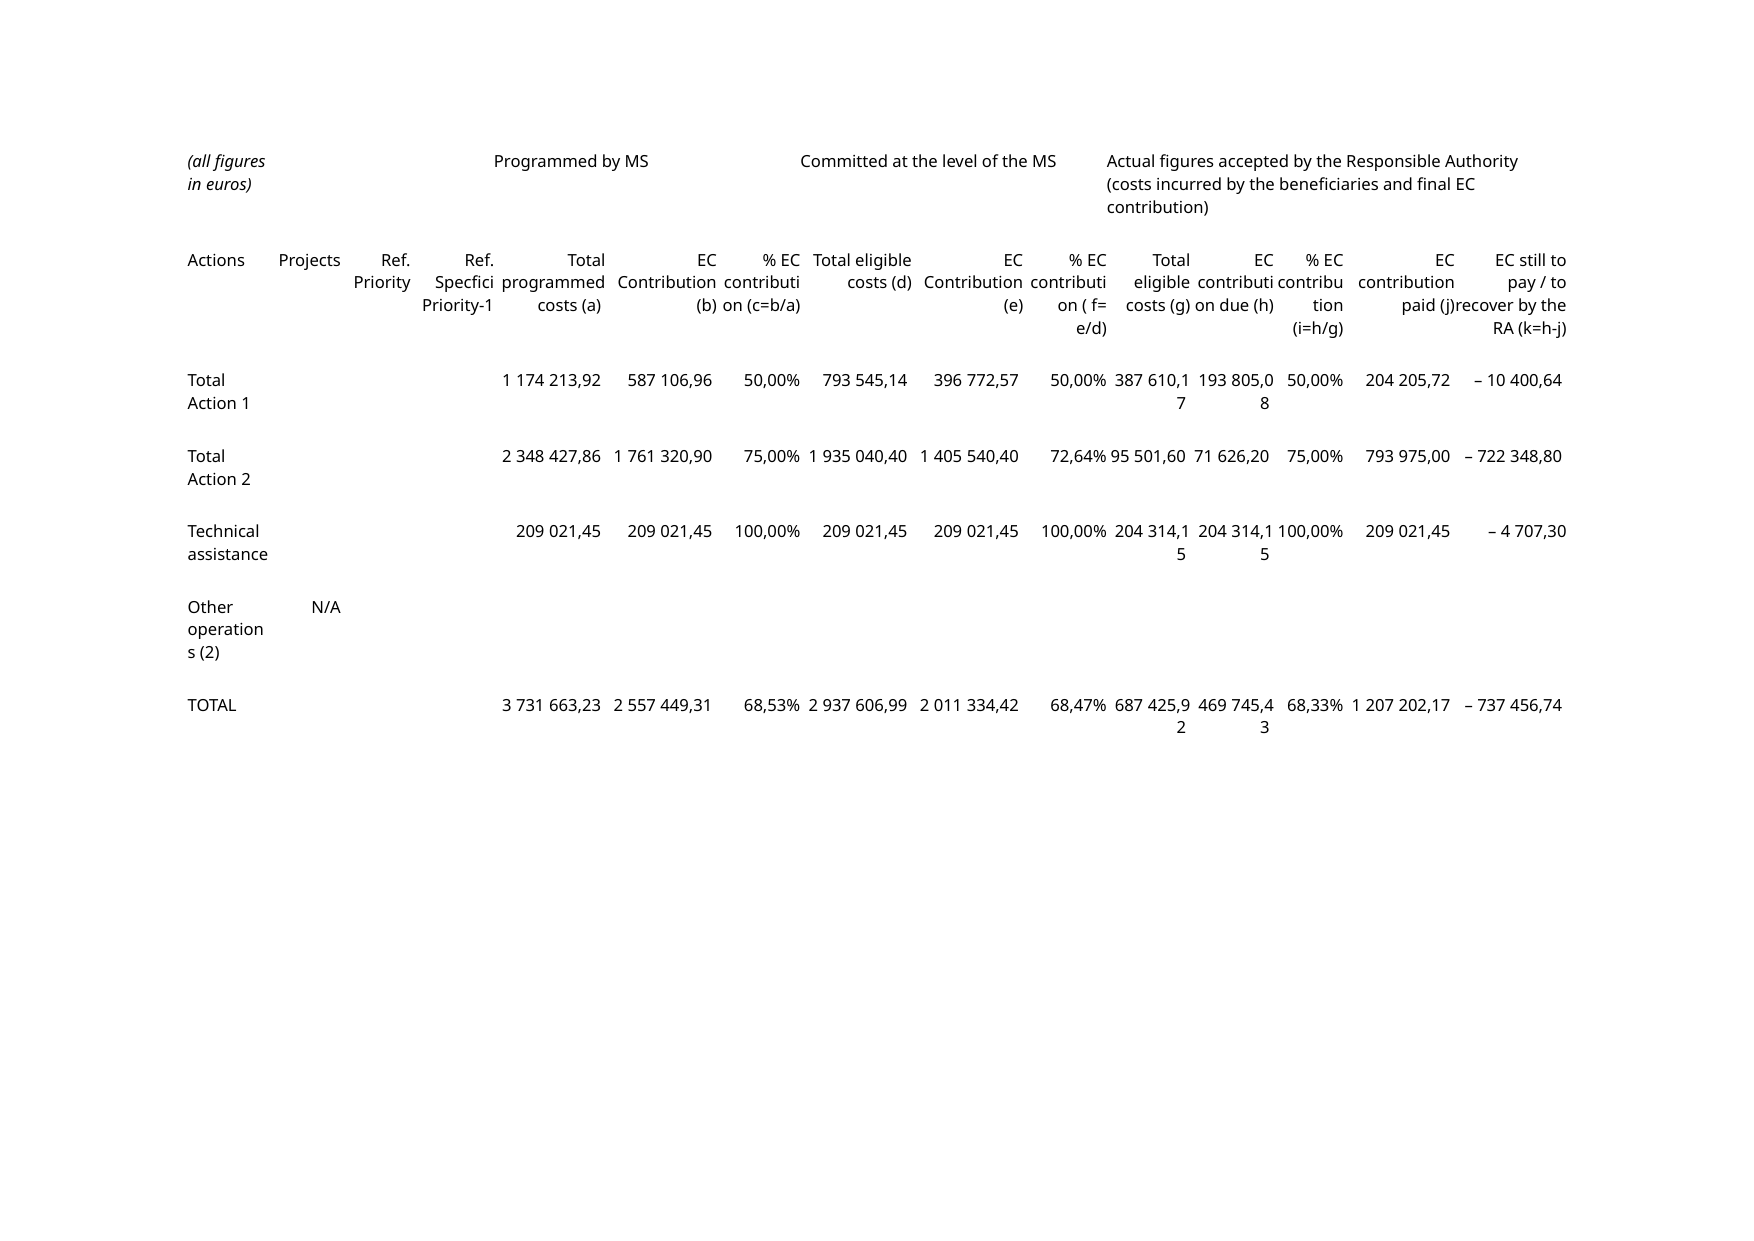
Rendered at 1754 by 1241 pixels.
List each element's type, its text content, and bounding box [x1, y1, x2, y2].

table_cell Projects [271, 248, 341, 369]
table_cell [1107, 595, 1190, 693]
table_cell EC Contribution (e) [912, 248, 1023, 369]
table_cell EC contribution due (h) [1190, 248, 1274, 369]
table_cell EC still to pay / to recover by the RA (k=h-j) [1455, 248, 1566, 369]
table_cell 68,53% [717, 693, 800, 769]
table_cell 95 501,60 [1107, 444, 1190, 520]
table_cell – 737 456,74 [1455, 693, 1566, 769]
table_cell 2 348 427,86 [494, 444, 605, 520]
table_cell 396 772,57 [912, 369, 1023, 444]
table_cell % EC contribution (i=h/g) [1274, 248, 1343, 369]
table_cell 687 425,92 [1107, 693, 1190, 769]
table_cell 387 610,17 [1107, 369, 1190, 444]
table_cell [800, 595, 912, 693]
table_cell Total programmed costs (a) [494, 248, 605, 369]
table_cell [410, 520, 494, 595]
table_cell % EC contribution (c=b/a) [717, 248, 800, 369]
table_cell 204 314,15 [1190, 520, 1274, 595]
table_cell [271, 520, 341, 595]
table_cell Ref. Priority [341, 248, 410, 369]
table_cell 204 205,72 [1343, 369, 1455, 444]
table_cell – 10 400,64 [1455, 369, 1566, 444]
table_header (all figures in euros) [188, 150, 271, 248]
table_cell Total eligible costs (g) [1107, 248, 1190, 369]
table_cell Ref. Specfici Priority-1 [410, 248, 494, 369]
table_cell Total Action 1 [188, 369, 271, 444]
table_cell 68,47% [1023, 693, 1107, 769]
table_cell [410, 693, 494, 769]
table_cell 204 314,15 [1107, 520, 1190, 595]
table_cell [410, 369, 494, 444]
table_cell Total Action 2 [188, 444, 271, 520]
table_cell [410, 444, 494, 520]
table_cell 2 011 334,42 [912, 693, 1023, 769]
table_cell [341, 693, 410, 769]
table_cell Actions [188, 248, 271, 369]
table_cell 71 626,20 [1190, 444, 1274, 520]
table_header Committed at the level of the MS [800, 150, 1107, 248]
table_cell [271, 444, 341, 520]
table_cell [341, 520, 410, 595]
table_header [410, 150, 494, 248]
table_cell 209 021,45 [1343, 520, 1455, 595]
table_cell 72,64% [1023, 444, 1107, 520]
table_cell [912, 595, 1023, 693]
table_cell 2 937 606,99 [800, 693, 912, 769]
table_cell 1 405 540,40 [912, 444, 1023, 520]
table_cell [341, 444, 410, 520]
table_cell 50,00% [717, 369, 800, 444]
table_cell [1274, 595, 1343, 693]
table_cell [605, 595, 717, 693]
table_cell [271, 693, 341, 769]
table_header Actual figures accepted by the Responsible Authority (costs incurred by the beneficiaries and final EC contribution) [1107, 150, 1566, 248]
table_cell 193 805,08 [1190, 369, 1274, 444]
table_cell [1190, 595, 1274, 693]
table_cell % EC contribution ( f= e/d) [1023, 248, 1107, 369]
table_cell 68,33% [1274, 693, 1343, 769]
table_cell 100,00% [717, 520, 800, 595]
table_cell 793 545,14 [800, 369, 912, 444]
table_cell N/A [271, 595, 341, 693]
table_cell [341, 369, 410, 444]
table_cell 209 021,45 [800, 520, 912, 595]
table_cell 1 174 213,92 [494, 369, 605, 444]
table_cell TOTAL [188, 693, 271, 769]
table_cell 209 021,45 [494, 520, 605, 595]
table_cell 587 106,96 [605, 369, 717, 444]
table_cell 1 207 202,17 [1343, 693, 1455, 769]
table_header [271, 150, 341, 248]
table_cell 50,00% [1023, 369, 1107, 444]
table_cell 50,00% [1274, 369, 1343, 444]
table_cell [717, 595, 800, 693]
table_cell [1455, 595, 1566, 693]
table_cell Total eligible costs (d) [800, 248, 912, 369]
table_cell [494, 595, 605, 693]
table_cell [410, 595, 494, 693]
table_cell 469 745,43 [1190, 693, 1274, 769]
table_cell 209 021,45 [912, 520, 1023, 595]
table_cell Technical assistance [188, 520, 271, 595]
table_cell – 4 707,30 [1455, 520, 1566, 595]
table_cell 2 557 449,31 [605, 693, 717, 769]
table_cell 75,00% [1274, 444, 1343, 520]
table_cell 1 761 320,90 [605, 444, 717, 520]
table_cell EC contribution paid (j) [1343, 248, 1455, 369]
table_cell [341, 595, 410, 693]
table_cell [1023, 595, 1107, 693]
table_cell 3 731 663,23 [494, 693, 605, 769]
table_cell 1 935 040,40 [800, 444, 912, 520]
table_cell 100,00% [1274, 520, 1343, 595]
table_cell 793 975,00 [1343, 444, 1455, 520]
table_cell 75,00% [717, 444, 800, 520]
table_cell 100,00% [1023, 520, 1107, 595]
table_cell [271, 369, 341, 444]
table_cell 209 021,45 [605, 520, 717, 595]
table_cell [1343, 595, 1455, 693]
table_header Programmed by MS [494, 150, 800, 248]
table_cell EC Contribution (b) [605, 248, 717, 369]
table_header [341, 150, 410, 248]
table_cell Other operations (2) [188, 595, 271, 693]
table_cell – 722 348,80 [1455, 444, 1566, 520]
